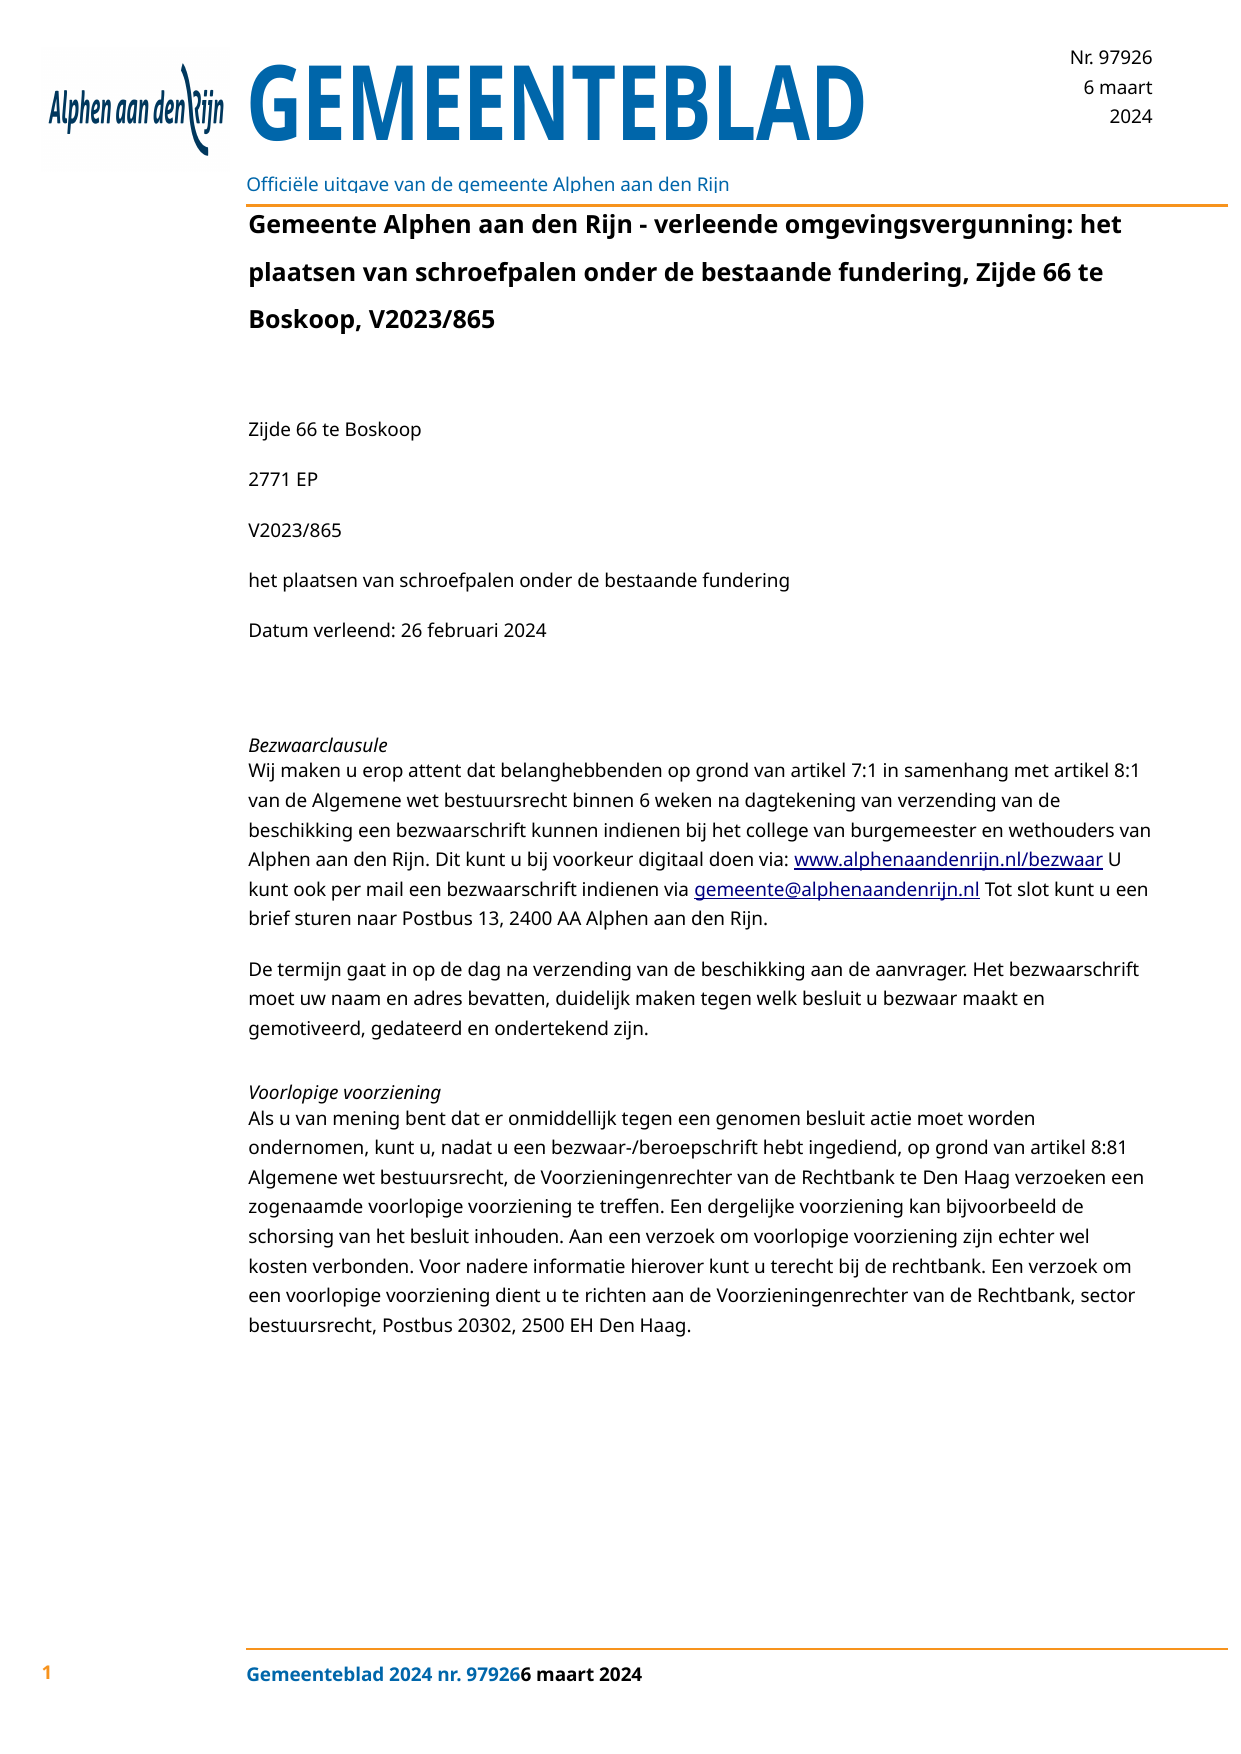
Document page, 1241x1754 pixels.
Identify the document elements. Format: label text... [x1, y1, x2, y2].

text V2023/865 [248, 517, 1152, 542]
text Zijde 66 te Boskoop [248, 416, 1152, 442]
text Voorlopige voorziening [248, 1079, 1152, 1105]
text Datum verleend: 26 februari 2024 [248, 618, 1152, 643]
text Gemeente Alphen aan den Rijn - verleende omgevingsvergunning: het plaatsen van schroefpalen onder de bestaande fundering, Zijde 66 te Boskoop, V2023/865 [248, 207, 1152, 336]
text het plaatsen van schroefpalen onder de bestaande fundering [248, 567, 1152, 593]
picture [41, 47, 231, 172]
text 2771 EP [248, 466, 1152, 492]
text De termijn gaat in op de dag na verzending van de beschikking aan de aanvrager. Het bezwaarschrift moet uw naam en adres bevatten, duidelijk maken tegen welk besluit u bezwaar maakt en gemotiveerd, gedateerd en ondertekend zijn. [248, 956, 1152, 1041]
text Bezwaarclausule [248, 732, 1152, 758]
text Wij maken u erop attent dat belanghebbenden op grond van artikel 7:1 in samenhang met artikel 8:1 van de Algemene wet bestuursrecht binnen 6 weken na dagtekening van verzending van de beschikking een bezwaarschrift kunnen indienen bij het college van burgemeester en wethouders van Alphen aan den Rijn. Dit kunt u bij voorkeur digitaal doen via: www.alphenaandenrijn.nl/bezwaar U kunt ook per mail een bezwaarschrift indienen via gemeente@alphenaandenrijn.nl Tot slot kunt u een brief sturen naar Postbus 13, 2400 AA Alphen aan den Rijn. [248, 758, 1152, 931]
text Als u van mening bent dat er onmiddellijk tegen een genomen besluit actie moet worden ondernomen, kunt u, nadat u een bezwaar-/beroepschrift hebt ingediend, op grond van artikel 8:81 Algemene wet bestuursrecht, de Voorzieningenrechter van de Rechtbank te Den Haag verzoeken een zogenaamde voorlopige voorziening te treffen. Een dergelijke voorziening kan bijvoorbeeld de schorsing van het besluit inhouden. Aan een verzoek om voorlopige voorziening zijn echter wel kosten verbonden. Voor nadere informatie hierover kunt u terecht bij de rechtbank. Een verzoek om een voorlopige voorziening dient u te richten aan de Voorzieningenrechter van de Rechtbank, sector bestuursrecht, Postbus 20302, 2500 EH Den Haag. [248, 1105, 1152, 1338]
